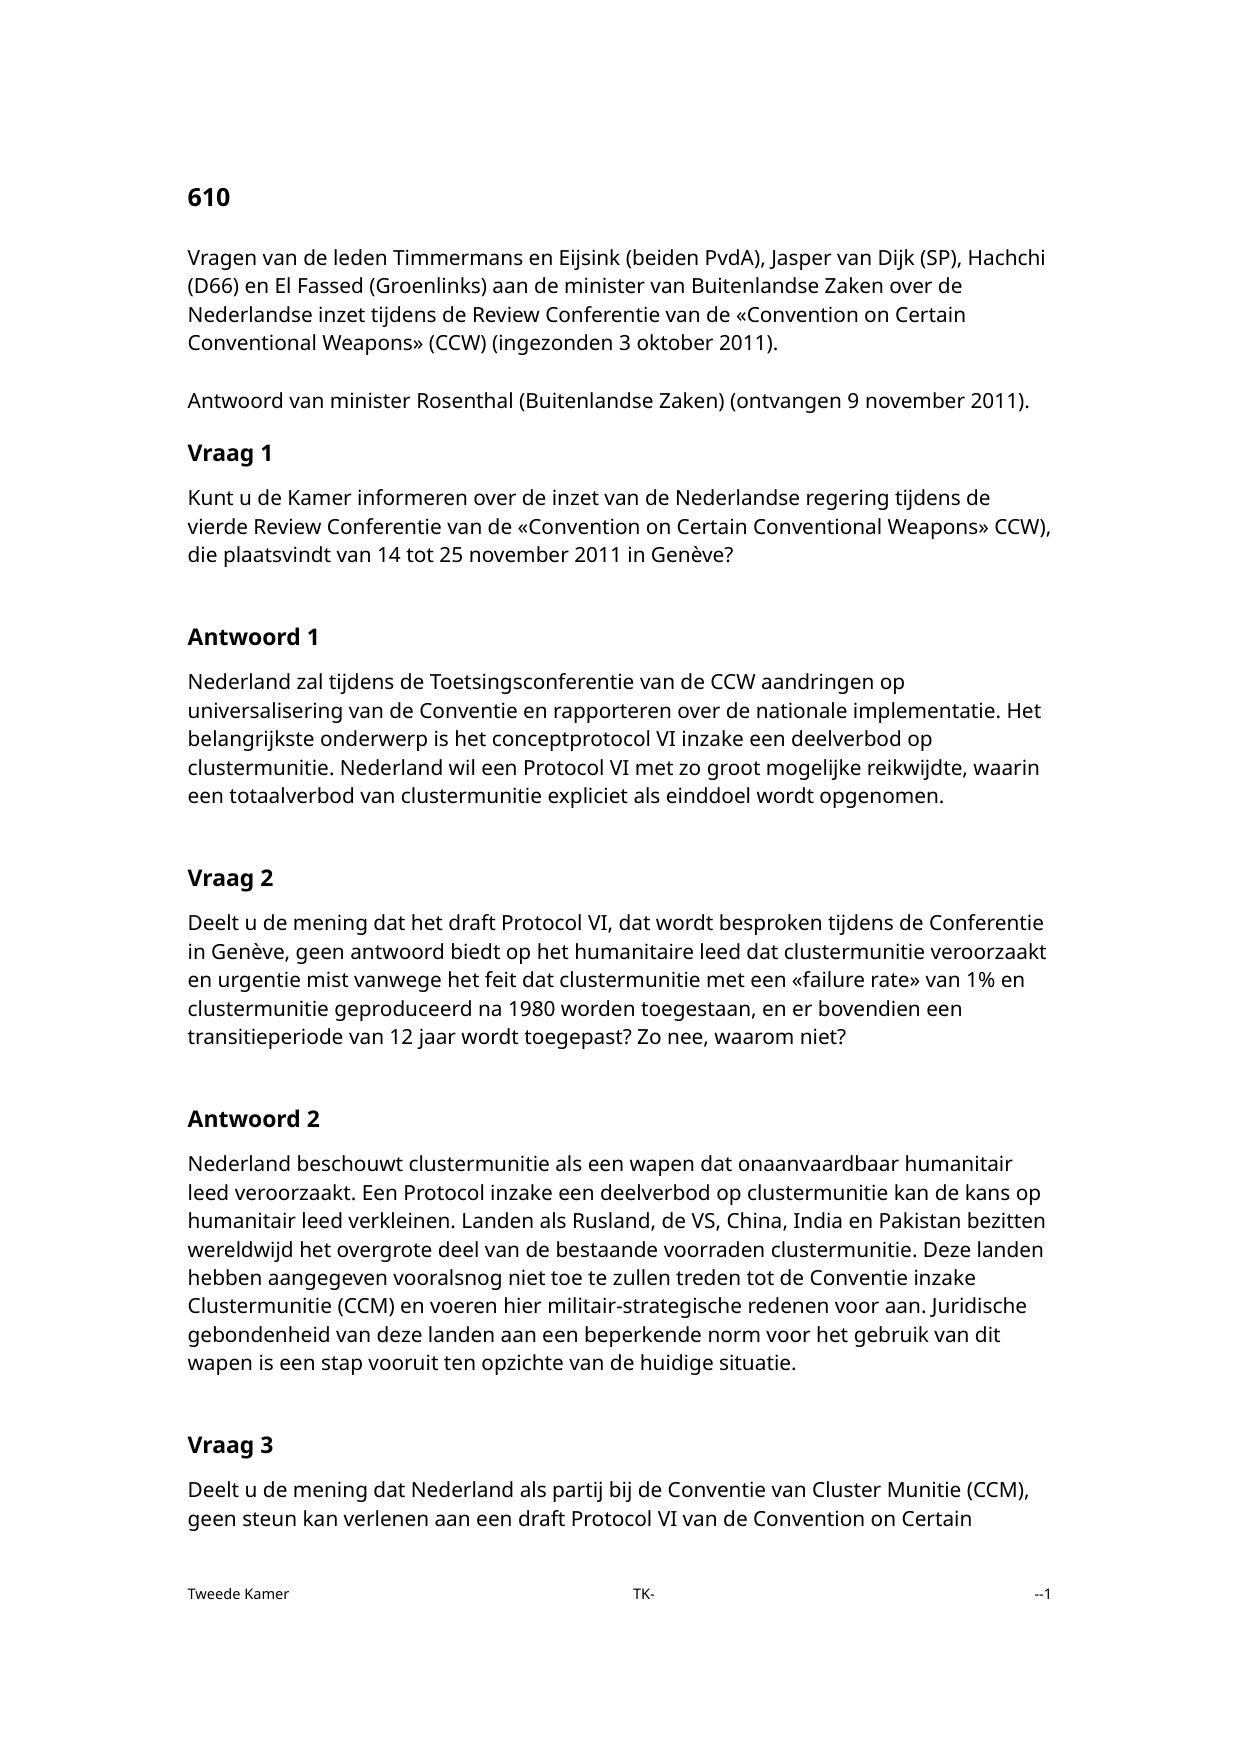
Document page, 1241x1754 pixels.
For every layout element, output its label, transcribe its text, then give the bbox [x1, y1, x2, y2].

text Vragen van de leden Timmermans en Eijsink (beiden PvdA), Jasper van Dijk (SP), Hachchi (D66) en El Fassed (Groenlinks) aan de minister van Buitenlandse Zaken over de Nederlandse inzet tijdens de Review Conferentie van de «Convention on Certain Conventional Weapons» (CCW) (ingezonden 3 oktober 2011). [187, 243, 1053, 357]
subtitle Vraag 3 [187, 1429, 1053, 1461]
subtitle Antwoord 1 [187, 621, 1053, 652]
text 610 [187, 179, 1053, 213]
subtitle Vraag 1 [187, 437, 1053, 468]
text Deelt u de mening dat Nederland als partij bij de Conventie van Cluster Munitie (CCM), geen steun kan verlenen aan een draft Protocol VI van de Convention on Certain [187, 1476, 1053, 1532]
text Nederland zal tijdens de Toetsingsconferentie van de CCW aandringen op universalisering van de Conventie en rapporteren over de nationale implementatie. Het belangrijkste onderwerp is het conceptprotocol VI inzake een deelverbod op clustermunitie. Nederland wil een Protocol VI met zo groot mogelijke reikwijdte, waarin een totaalverbod van clustermunitie expliciet als einddoel wordt opgenomen. [187, 667, 1053, 810]
text Kunt u de Kamer informeren over de inzet van de Nederlandse regering tijdens de vierde Review Conferentie van de «Convention on Certain Conventional Weapons» CCW), die plaatsvindt van 14 tot 25 november 2011 in Genève? [187, 483, 1053, 569]
subtitle Antwoord 2 [187, 1103, 1053, 1134]
text Nederland beschouwt clustermunitie als een wapen dat onaanvaardbaar humanitair leed veroorzaakt. Een Protocol inzake een deelverbod op clustermunitie kan de kans op humanitair leed verkleinen. Landen als Rusland, de VS, China, India en Pakistan bezitten wereldwijd het overgrote deel van de bestaande voorraden clustermunitie. Deze landen hebben aangegeven vooralsnog niet toe te zullen treden tot de Conventie inzake Clustermunitie (CCM) en voeren hier militair-strategische redenen voor aan. Juridische gebondenheid van deze landen aan een beperkende norm voor het gebruik van dit wapen is een stap vooruit ten opzichte van de huidige situatie. [187, 1149, 1053, 1377]
text Deelt u de mening dat het draft Protocol VI, dat wordt besproken tijdens de Conferentie in Genève, geen antwoord biedt op het humanitaire leed dat clustermunitie veroorzaakt en urgentie mist vanwege het feit dat clustermunitie met een «failure rate» van 1% en clustermunitie geproduceerd na 1980 worden toegestaan, en er bovendien een transitieperiode van 12 jaar wordt toegepast? Zo nee, waarom niet? [187, 908, 1053, 1051]
text Antwoord van minister Rosenthal (Buitenlandse Zaken) (ontvangen 9 november 2011). [187, 386, 1053, 415]
subtitle Vraag 2 [187, 862, 1053, 893]
